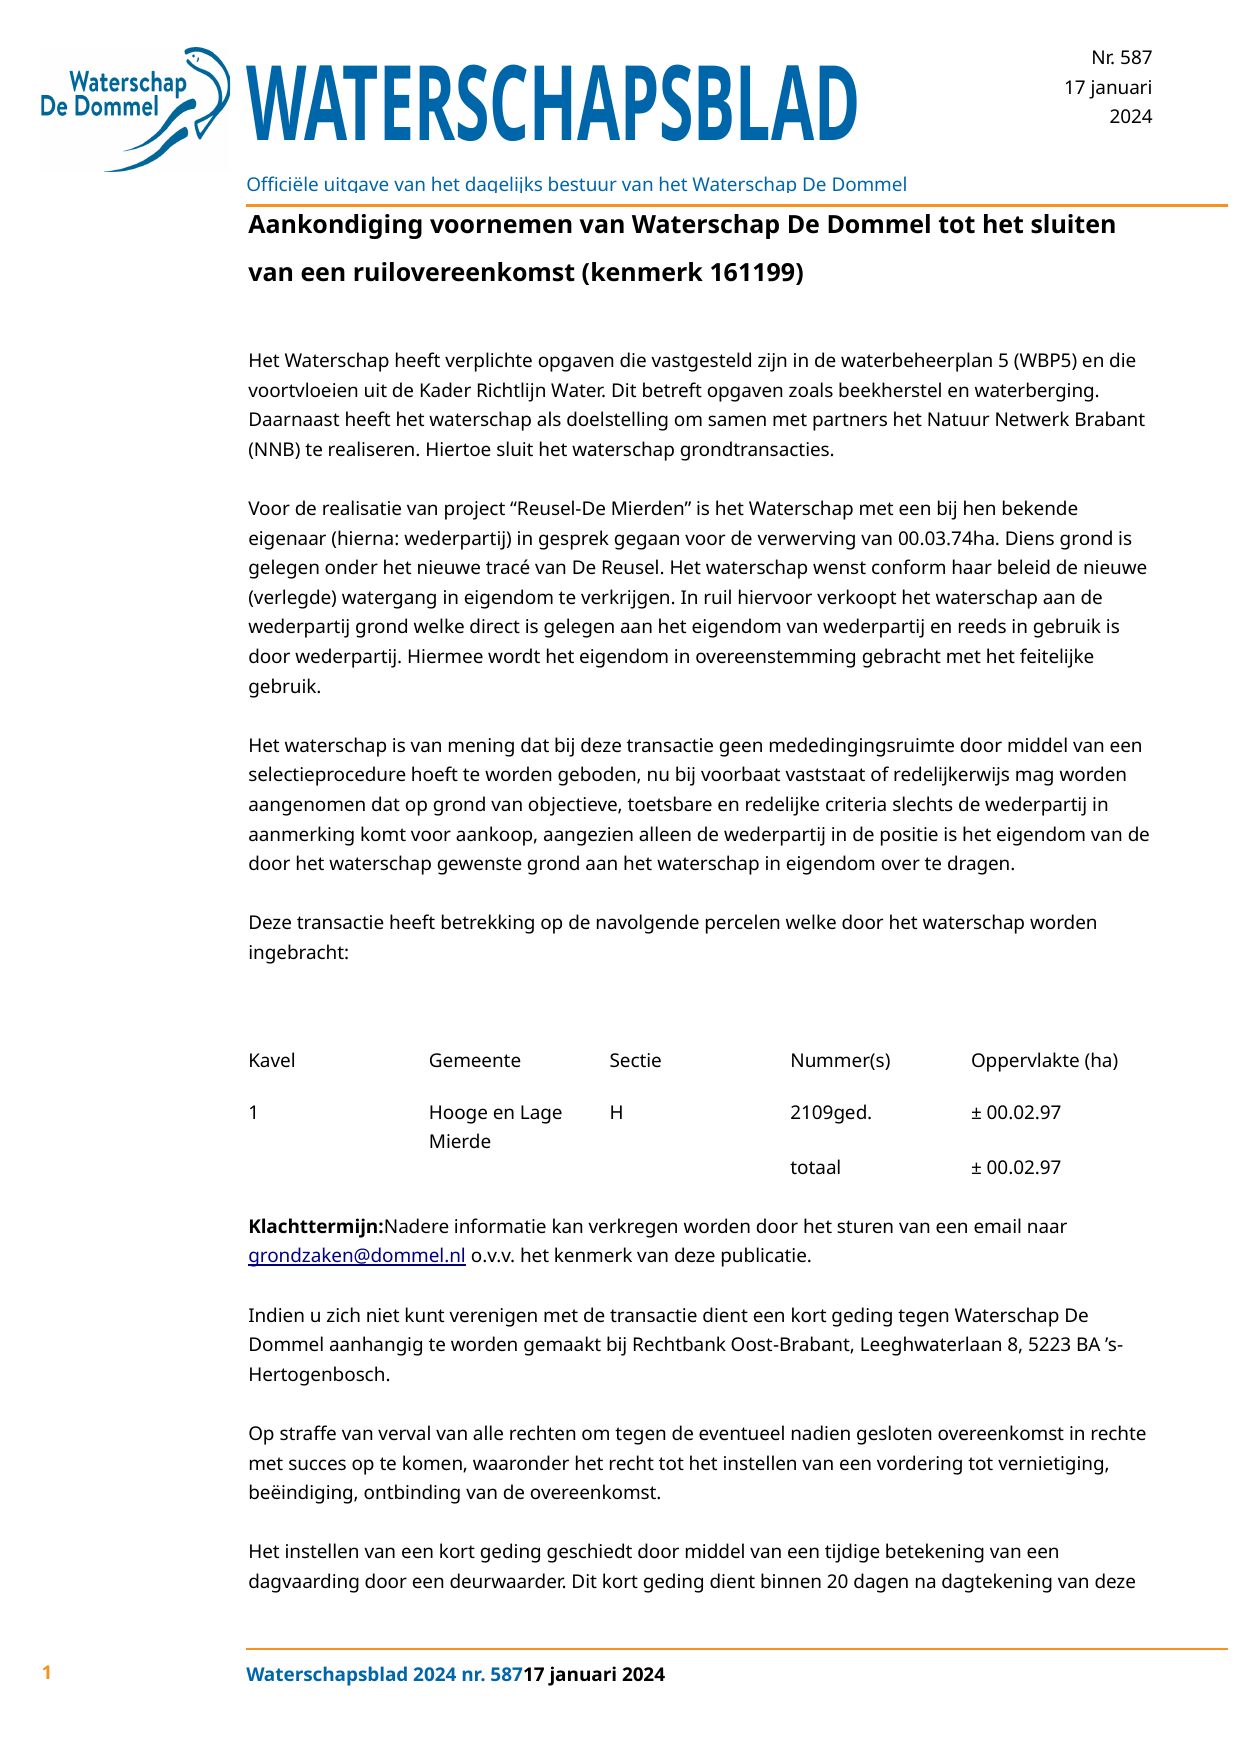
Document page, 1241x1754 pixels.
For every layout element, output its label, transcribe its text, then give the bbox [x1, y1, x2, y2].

text Aankondiging voornemen van Waterschap De Dommel tot het sluiten van een ruilovereenkomst (kenmerk 161199) [248, 207, 1152, 288]
picture [41, 47, 231, 172]
table_cell ± 00.02.97 [971, 1099, 1152, 1154]
table_cell [609, 1074, 790, 1099]
table_header Oppervlakte (ha) [971, 1048, 1152, 1073]
table_cell totaal [790, 1155, 971, 1180]
picture [45, 99, 51, 111]
table_cell [429, 1074, 609, 1099]
text Het instellen van een kort geding geschiedt door middel van een tijdige betekening van een dagvaarding door een deurwaarder. Dit kort geding dient binnen 20 dagen na dagtekening van deze [248, 1538, 1152, 1594]
table_header Kavel [248, 1048, 429, 1073]
text Klachttermijn:Nadere informatie kan verkregen worden door het sturen van een email naar grondzaken@dommel.nl o.v.v. het kenmerk van deze publicatie. [248, 1213, 1152, 1268]
picture [198, 118, 210, 131]
text Op straffe van verval van alle rechten om tegen de eventueel nadien gesloten overeenkomst in rechte met succes op te komen, waaronder het recht tot het instellen van een vordering tot vernietiging, beëindiging, ontbinding van de overeenkomst. [248, 1420, 1152, 1505]
table_cell Hooge en Lage Mierde [429, 1099, 609, 1154]
table_cell H [609, 1099, 790, 1154]
table_cell [429, 1155, 609, 1180]
table_cell [971, 1074, 1152, 1099]
table_cell ± 00.02.97 [971, 1155, 1152, 1180]
picture [204, 47, 231, 76]
table_cell [248, 1155, 429, 1180]
table_header Nummer(s) [790, 1048, 971, 1073]
table_cell [790, 1074, 971, 1099]
table_header Sectie [609, 1048, 790, 1073]
table_cell [248, 1074, 429, 1099]
text Deze transactie heeft betrekking op de navolgende percelen welke door het waterschap worden ingebracht: [248, 909, 1152, 965]
table_cell [609, 1155, 790, 1180]
text Voor de realisatie van project “Reusel-De Mierden” is het Waterschap met een bij hen bekende eigenaar (hierna: wederpartij) in gesprek gegaan voor de verwerving van 00.03.74ha. Diens grond is gelegen onder het nieuwe tracé van De Reusel. Het waterschap wenst conform haar beleid de nieuwe (verlegde) watergang in eigendom te verkrijgen. In ruil hiervoor verkoopt het waterschap aan de wederpartij grond welke direct is gelegen aan het eigendom van wederpartij en reeds in gebruik is door wederpartij. Hiermee wordt het eigendom in overeenstemming gebracht met het feitelijke gebruik. [248, 495, 1152, 699]
table_cell 1 [248, 1099, 429, 1154]
text Indien u zich niet kunt verenigen met de transactie dient een kort geding tegen Waterschap De Dommel aanhangig te worden gemaakt bij Rechtbank Oost‑Brabant, Leeghwaterlaan 8, 5223 BA ’s-Hertogenbosch. [248, 1302, 1152, 1387]
table_cell 2109ged. [790, 1099, 971, 1154]
table_header Gemeente [429, 1048, 609, 1073]
text Het waterschap is van mening dat bij deze transactie geen mededingingsruimte door middel van een selectieprocedure hoeft te worden geboden, nu bij voorbaat vaststaat of redelijkerwijs mag worden aangenomen dat op grond van objectieve, toetsbare en redelijke criteria slechts de wederpartij in aanmerking komt voor aankoop, aangezien alleen de wederpartij in de positie is het eigendom van de door het waterschap gewenste grond aan het waterschap in eigendom over te dragen. [248, 732, 1152, 876]
text Het Waterschap heeft verplichte opgaven die vastgesteld zijn in de waterbeheerplan 5 (WBP5) en die voortvloeien uit de Kader Richtlijn Water. Dit betreft opgaven zoals beekherstel en waterberging. Daarnaast heeft het waterschap als doelstelling om samen met partners het Natuur Netwerk Brabant (NNB) te realiseren. Hiertoe sluit het waterschap grondtransacties. [248, 347, 1152, 462]
